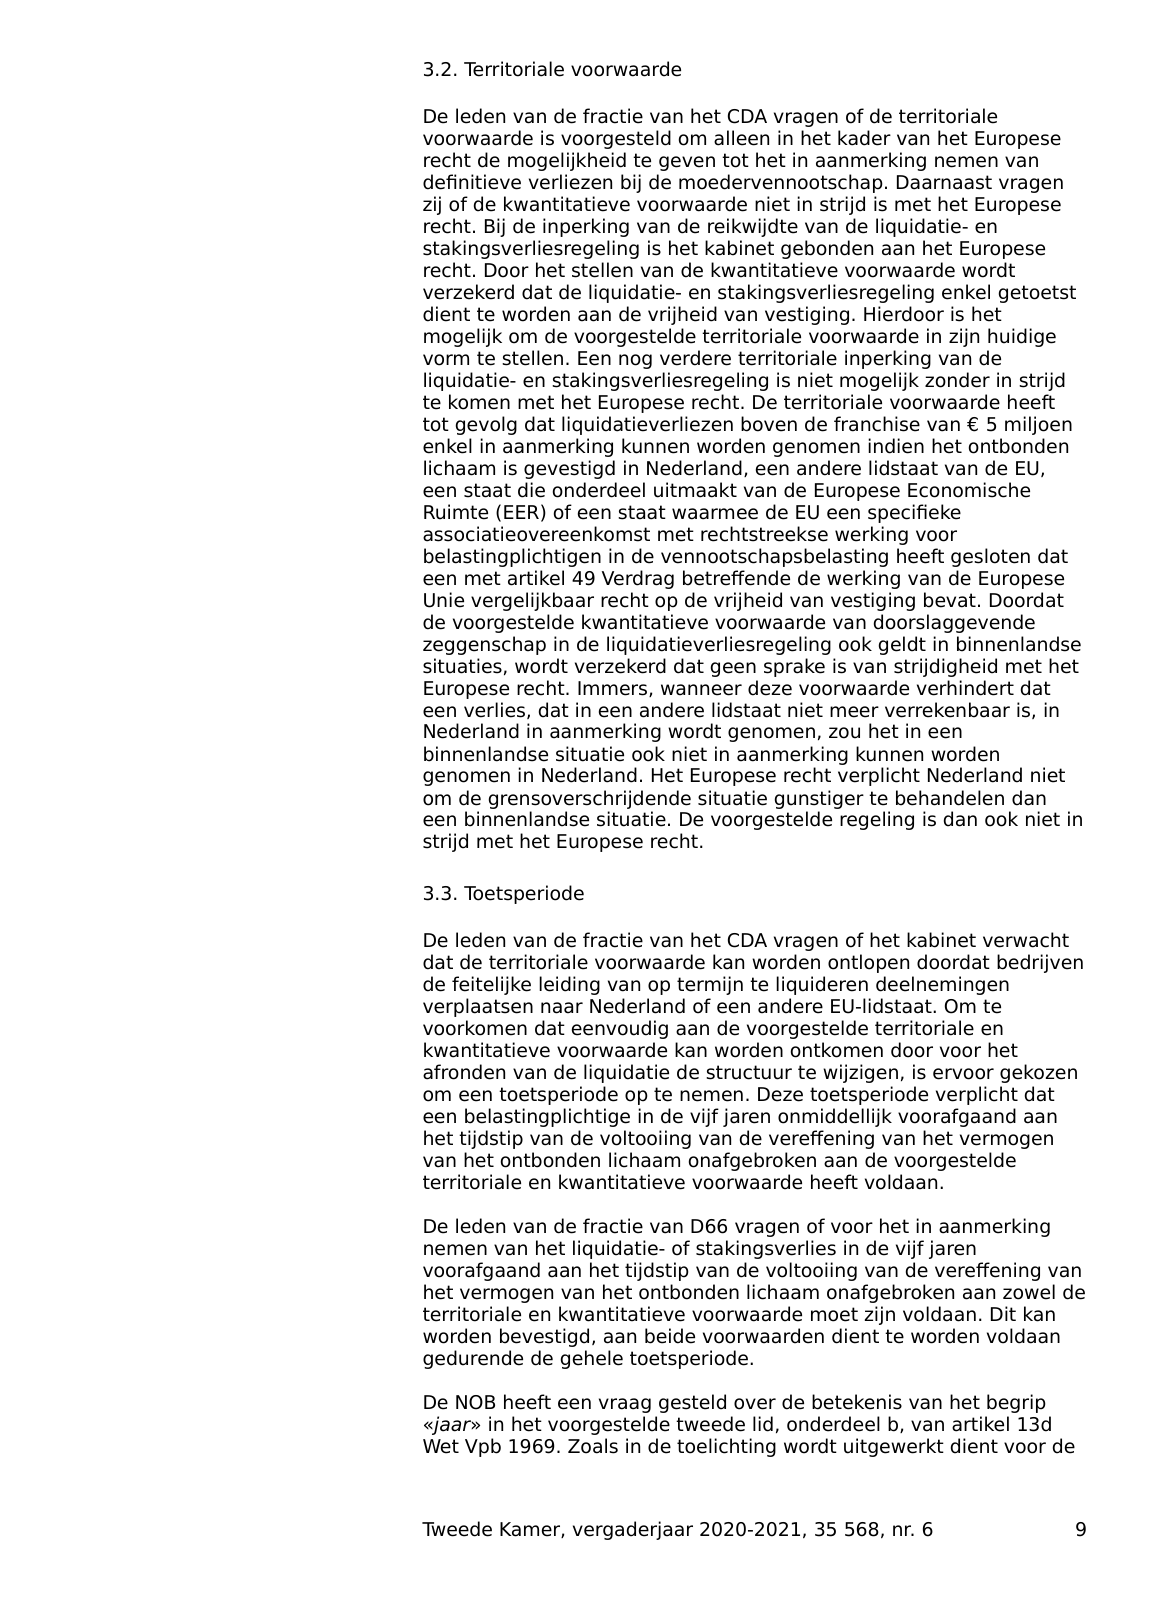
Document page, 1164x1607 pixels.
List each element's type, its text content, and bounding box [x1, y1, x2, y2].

text De leden van de fractie van het CDA vragen of de territoriale voorwaarde is voorgesteld om alleen in het kader van het Europese recht de mogelijkheid te geven tot het in aanmerking nemen van definitieve verliezen bij de moedervennootschap. Daarnaast vragen zij of de kwantitatieve voorwaarde niet in strijd is met het Europese recht. Bij de inperking van de reikwijdte van de liquidatie- en stakingsverliesregeling is het kabinet gebonden aan het Europese recht. Door het stellen van de kwantitatieve voorwaarde wordt verzekerd dat de liquidatie- en stakingsverliesregeling enkel getoetst dient te worden aan de vrijheid van vestiging. Hierdoor is het mogelijk om de voorgestelde territoriale voorwaarde in zijn huidige vorm te stellen. Een nog verdere territoriale inperking van de liquidatie- en stakingsverliesregeling is niet mogelijk zonder in strijd te komen met het Europese recht. De territoriale voorwaarde heeft tot gevolg dat liquidatieverliezen boven de franchise van € 5 miljoen enkel in aanmerking kunnen worden genomen indien het ontbonden lichaam is gevestigd in Nederland, een andere lidstaat van de EU, een staat die onderdeel uitmaakt van de Europese Economische Ruimte (EER) of een staat waarmee de EU een specifieke associatieovereenkomst met rechtstreekse werking voor belastingplichtigen in de vennootschapsbelasting heeft gesloten dat een met artikel 49 Verdrag betreffende de werking van de Europese Unie vergelijkbaar recht op de vrijheid van vestiging bevat. Doordat de voorgestelde kwantitatieve voorwaarde van doorslaggevende zeggenschap in de liquidatieverliesregeling ook geldt in binnenlandse situaties, wordt verzekerd dat geen sprake is van strijdigheid met het Europese recht. Immers, wanneer deze voorwaarde verhindert dat een verlies, dat in een andere lidstaat niet meer verrekenbaar is, in Nederland in aanmerking wordt genomen, zou het in een binnenlandse situatie ook niet in aanmerking kunnen worden genomen in Nederland. Het Europese recht verplicht Nederland niet om de grensoverschrijdende situatie gunstiger te behandelen dan een binnenlandse situatie. De voorgestelde regeling is dan ook niet in strijd met het Europese recht. [422, 106, 1087, 853]
text De leden van de fractie van het CDA vragen of het kabinet verwacht dat de territoriale voorwaarde kan worden ontlopen doordat bedrijven de feitelijke leiding van op termijn te liquideren deelnemingen verplaatsen naar Nederland of een andere EU-lidstaat. Om te voorkomen dat eenvoudig aan de voorgestelde territoriale en kwantitatieve voorwaarde kan worden ontkomen door voor het afronden van de liquidatie de structuur te wijzigen, is ervoor gekozen om een toetsperiode op te nemen. Deze toetsperiode verplicht dat een belastingplichtige in de vijf jaren onmiddellijk voorafgaand aan het tijdstip van de voltooiing van de vereffening van het vermogen van het ontbonden lichaam onafgebroken aan de voorgestelde territoriale en kwantitatieve voorwaarde heeft voldaan. [422, 930, 1087, 1194]
subtitle 3.3. Toetsperiode [422, 883, 1087, 905]
text De NOB heeft een vraag gesteld over de betekenis van het begrip «jaar» in het voorgestelde tweede lid, onderdeel b, van artikel 13d Wet Vpb 1969. Zoals in de toelichting wordt uitgewerkt dient voor de [422, 1392, 1087, 1458]
text De leden van de fractie van D66 vragen of voor het in aanmerking nemen van het liquidatie- of stakingsverlies in de vijf jaren voorafgaand aan het tijdstip van de voltooiing van de vereffening van het vermogen van het ontbonden lichaam onafgebroken aan zowel de territoriale en kwantitatieve voorwaarde moet zijn voldaan. Dit kan worden bevestigd, aan beide voorwaarden dient te worden voldaan gedurende de gehele toetsperiode. [422, 1216, 1087, 1370]
subtitle 3.2. Territoriale voorwaarde [422, 59, 1087, 81]
